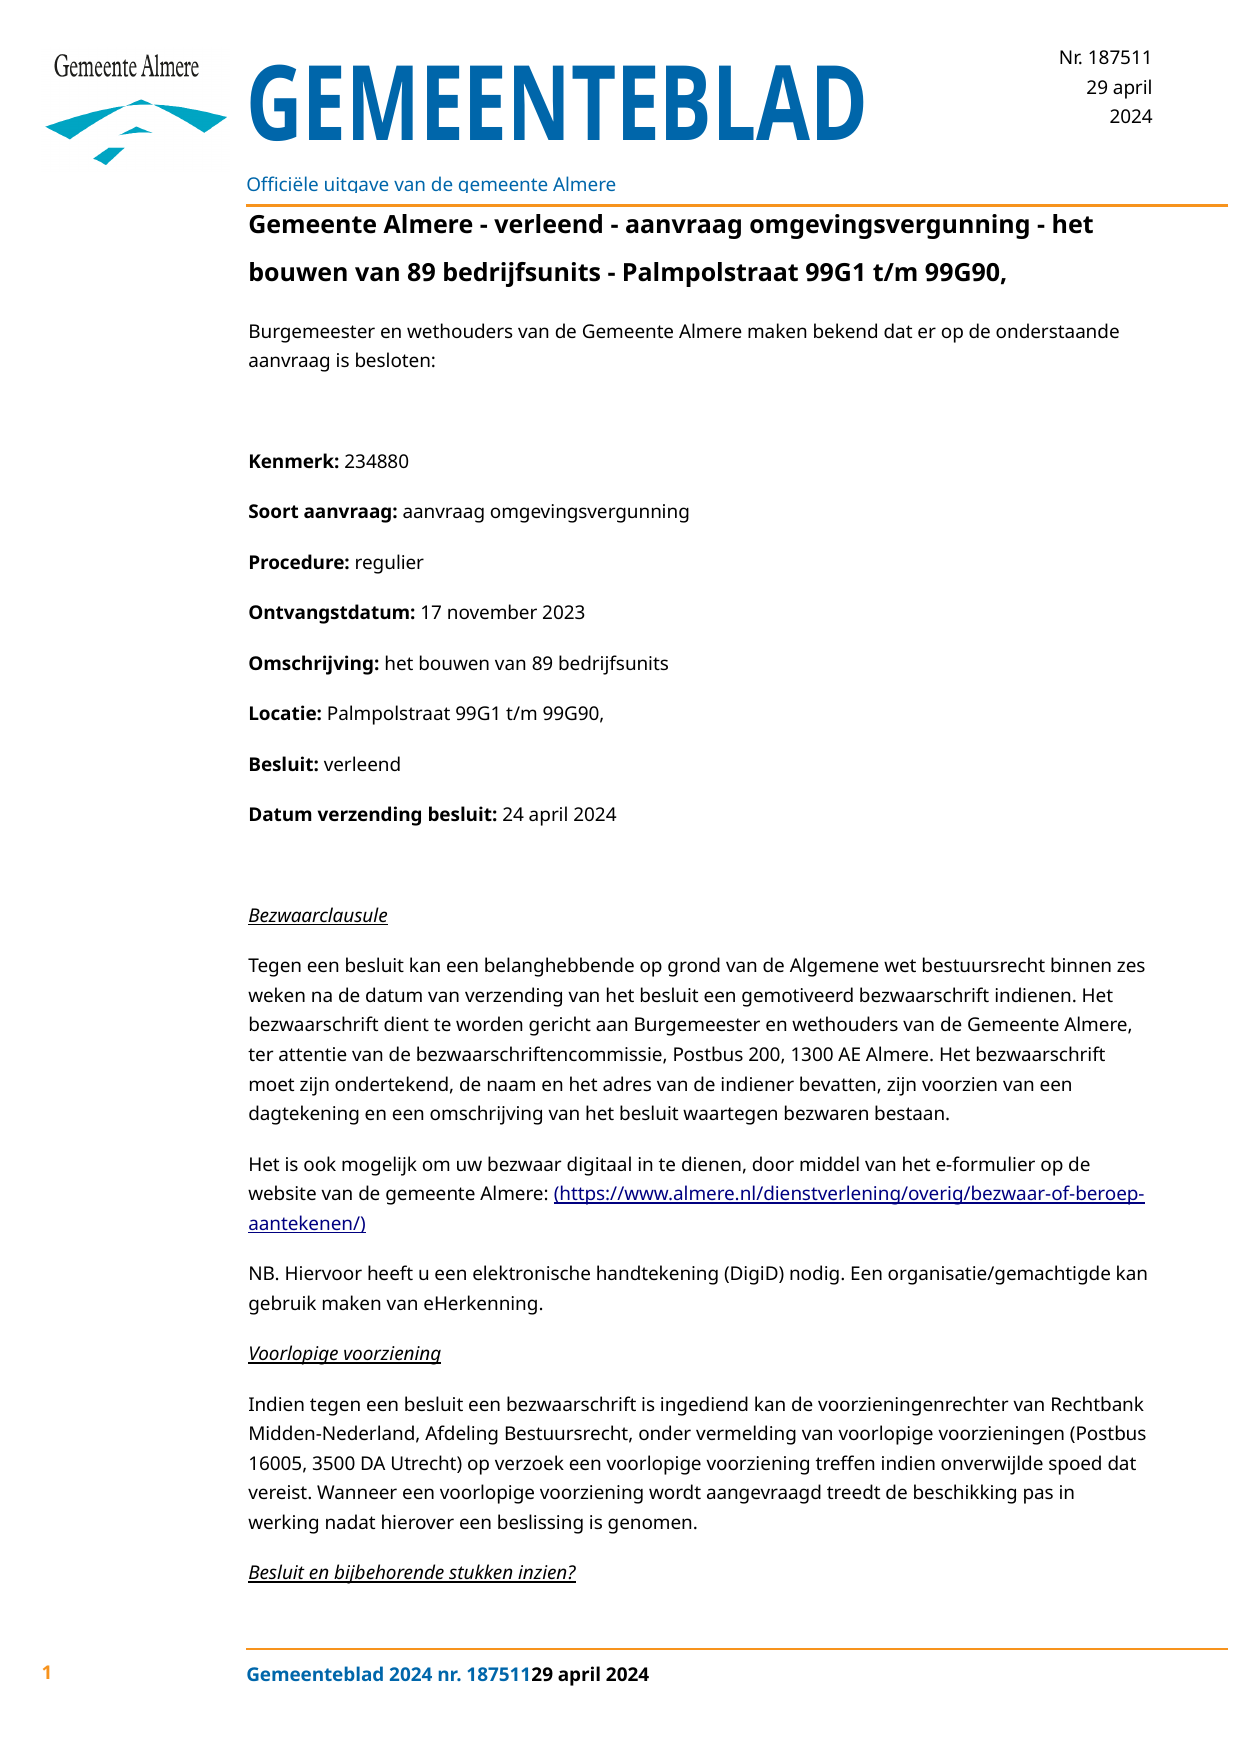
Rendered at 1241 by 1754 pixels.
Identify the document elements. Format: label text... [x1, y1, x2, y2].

text NB. Hiervoor heeft u een elektronische handtekening (DigiD) nodig. Een organisatie/gemachtigde kan gebruik maken van eHerkenning. [248, 1260, 1152, 1316]
text Locatie: Palmpolstraat 99G1 t/m 99G90, [248, 700, 1152, 726]
text Indien tegen een besluit een bezwaarschrift is ingediend kan de voorzieningenrechter van Rechtbank Midden-Nederland, Afdeling Bestuursrecht, onder vermelding van voorlopige voorzieningen (Postbus 16005, 3500 DA Utrecht) op verzoek een voorlopige voorziening treffen indien onverwijlde spoed dat vereist. Wanneer een voorlopige voorziening wordt aangevraagd treedt de beschikking pas in werking nadat hierover een beslissing is genomen. [248, 1391, 1152, 1535]
picture [41, 47, 231, 172]
text Soort aanvraag: aanvraag omgevingsvergunning [248, 499, 1152, 524]
text Gemeente Almere - verleend - aanvraag omgevingsvergunning - het bouwen van 89 bedrijfsunits - Palmpolstraat 99G1 t/m 99G90, [248, 207, 1152, 288]
text Bezwaarclausule [248, 902, 1152, 928]
text Omschrijving: het bouwen van 89 bedrijfsunits [248, 650, 1152, 676]
text Voorlopige voorziening [248, 1340, 1152, 1366]
text Kenmerk: 234880 [248, 448, 1152, 474]
text Het is ook mogelijk om uw bezwaar digitaal in te dienen, door middel van het e-formulier op de website van de gemeente Almere: (https://www.almere.nl/dienstverlening/overig/bezwaar-of-beroep-aantekenen/) [248, 1151, 1152, 1236]
text Datum verzending besluit: 24 april 2024 [248, 801, 1152, 827]
text Ontvangstdatum: 17 november 2023 [248, 599, 1152, 625]
text Burgemeester en wethouders van de Gemeente Almere maken bekend dat er op de onderstaande aanvraag is besloten: [248, 318, 1152, 373]
text Procedure: regulier [248, 549, 1152, 575]
text Besluit: verleend [248, 751, 1152, 777]
text Tegen een besluit kan een belanghebbende op grond van de Algemene wet bestuursrecht binnen zes weken na de datum van verzending van het besluit een gemotiveerd bezwaarschrift indienen. Het bezwaarschrift dient te worden gericht aan Burgemeester en wethouders van de Gemeente Almere, ter attentie van de bezwaarschriftencommissie, Postbus 200, 1300 AE Almere. Het bezwaarschrift moet zijn ondertekend, de naam en het adres van de indiener bevatten, zijn voorzien van een dagtekening en een omschrijving van het besluit waartegen bezwaren bestaan. [248, 952, 1152, 1126]
text Besluit en bijbehorende stukken inzien? [248, 1559, 1152, 1585]
